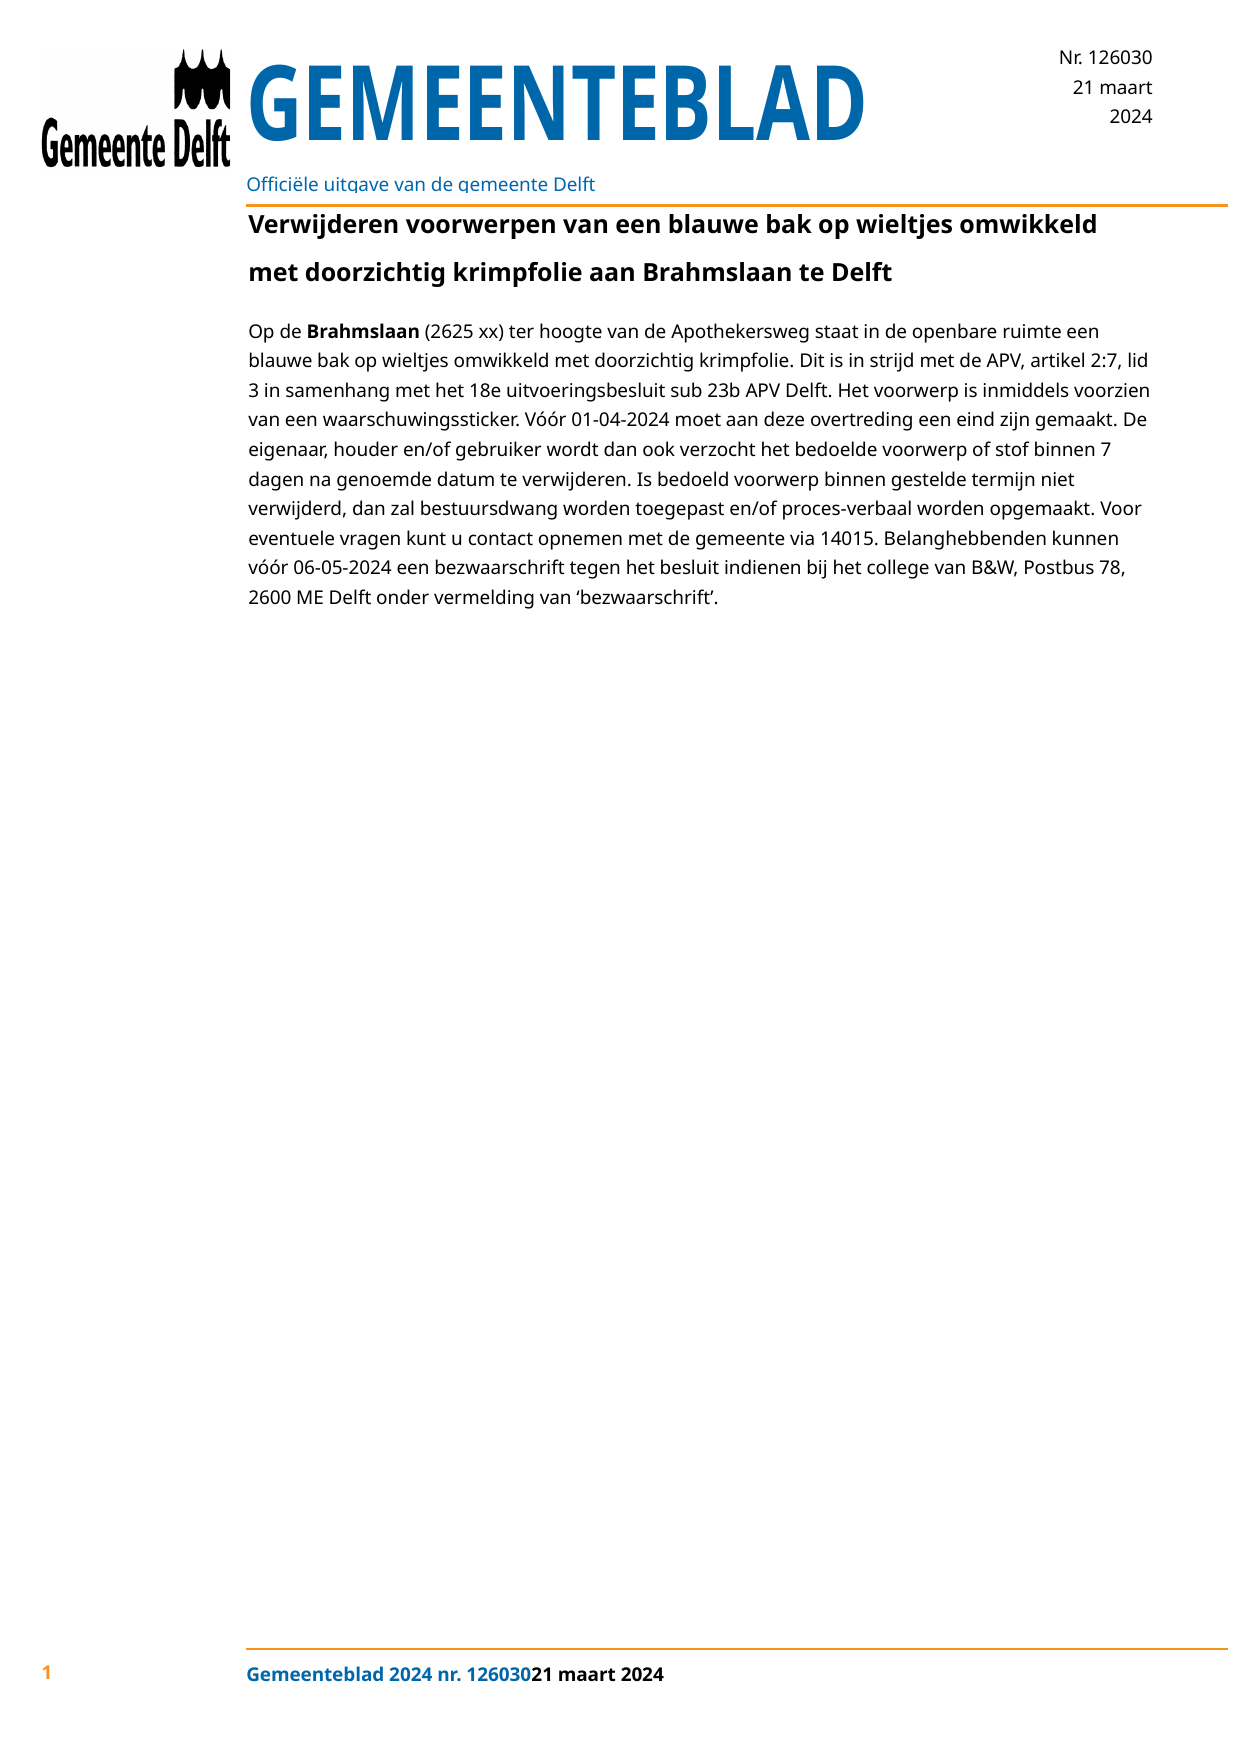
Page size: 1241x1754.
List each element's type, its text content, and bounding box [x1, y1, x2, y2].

text Verwijderen voorwerpen van een blauwe bak op wieltjes omwikkeld met doorzichtig krimpfolie aan Brahmslaan te Delft [248, 207, 1152, 288]
text Op de Brahmslaan (2625 xx) ter hoogte van de Apothekersweg staat in de openbare ruimte een blauwe bak op wieltjes omwikkeld met doorzichtig krimpfolie. Dit is in strijd met de APV, artikel 2:7, lid 3 in samenhang met het 18e uitvoeringsbesluit sub 23b APV Delft. Het voorwerp is inmiddels voorzien van een waarschuwingssticker. Vóór 01-04-2024 moet aan deze overtreding een eind zijn gemaakt. De eigenaar, houder en/of gebruiker wordt dan ook verzocht het bedoelde voorwerp of stof binnen 7 dagen na genoemde datum te verwijderen. Is bedoeld voorwerp binnen gestelde termijn niet verwijderd, dan zal bestuursdwang worden toegepast en/of proces-verbaal worden opgemaakt. Voor eventuele vragen kunt u contact opnemen met de gemeente via 14015. Belanghebbenden kunnen vóór 06-05-2024 een bezwaarschrift tegen het besluit indienen bij het college van B&W, Postbus 78, 2600 ME Delft onder vermelding van ‘bezwaarschrift’. [248, 318, 1152, 610]
picture [41, 47, 231, 172]
